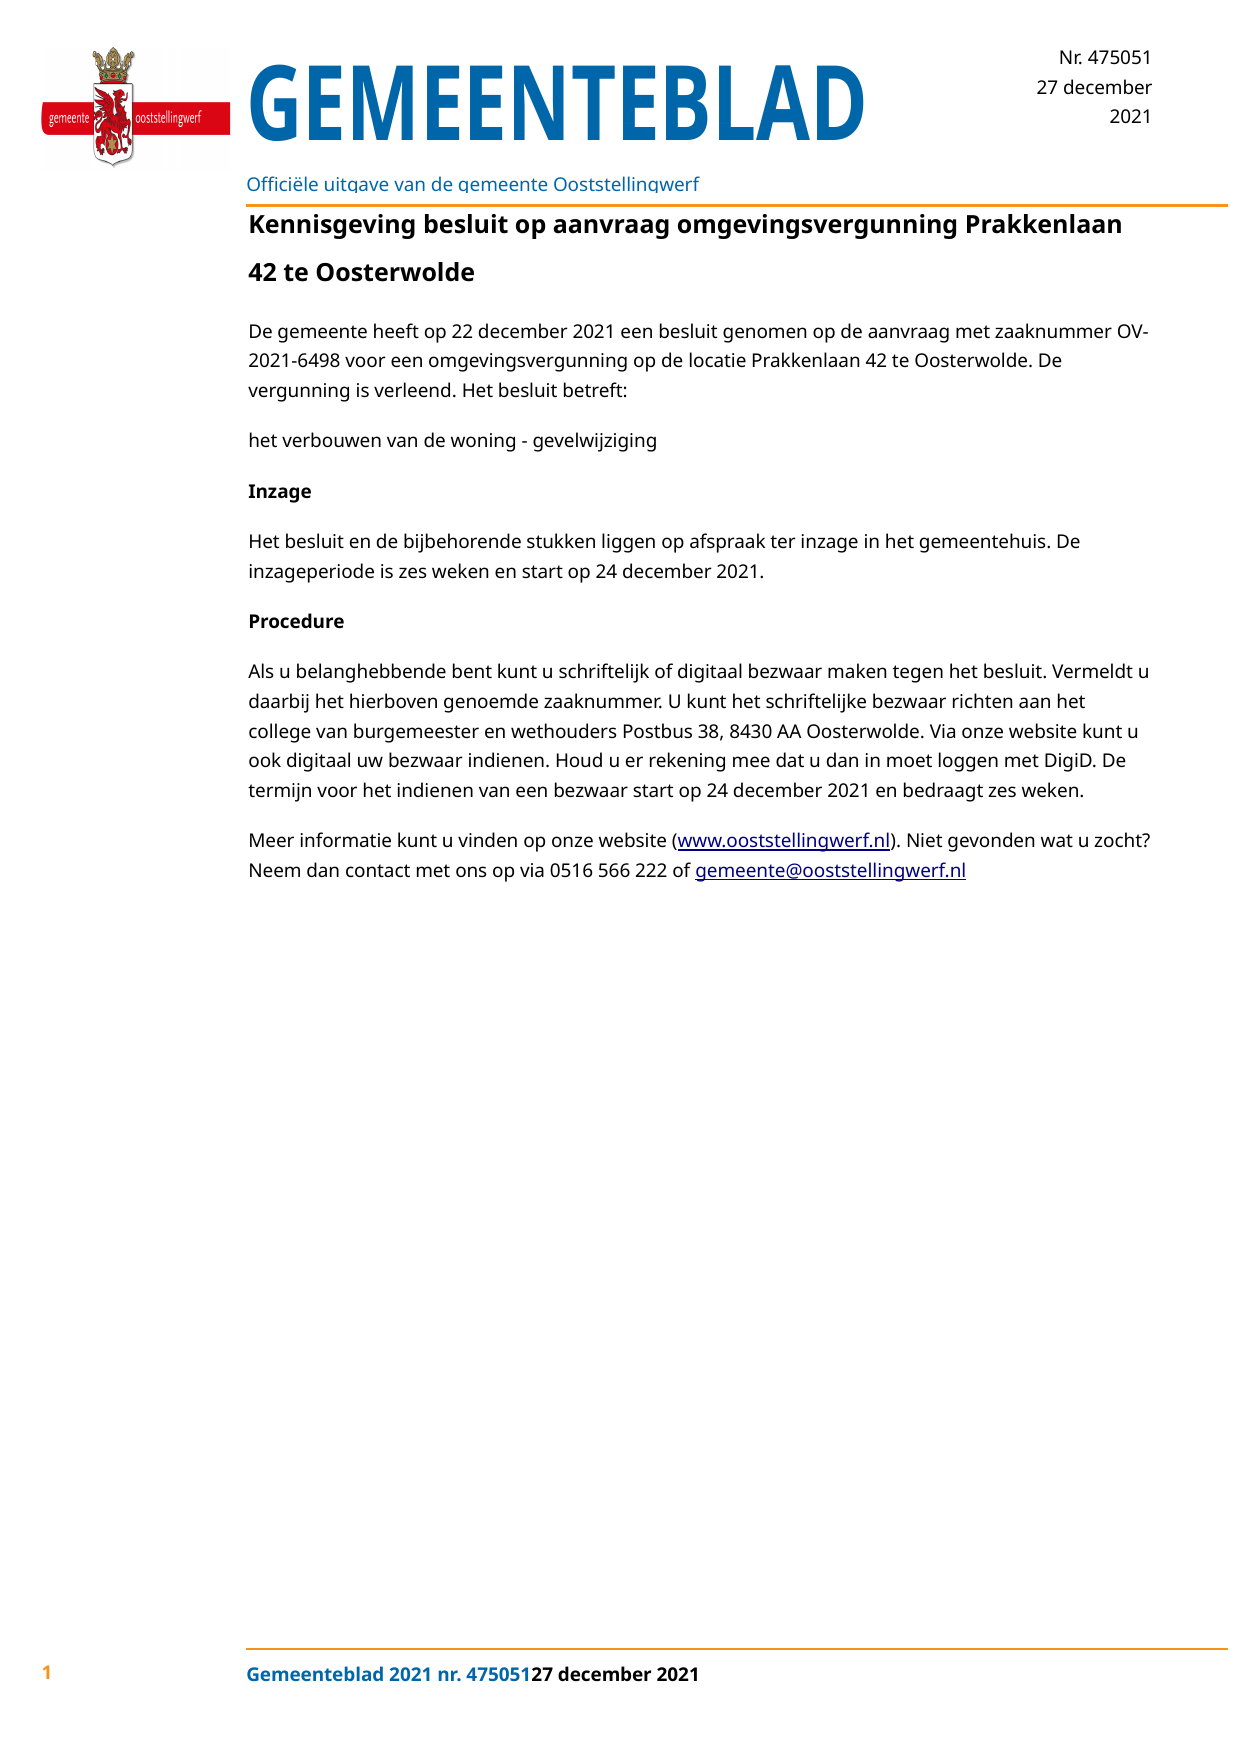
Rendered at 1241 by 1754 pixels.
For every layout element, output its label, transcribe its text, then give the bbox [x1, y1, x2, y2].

text Meer informatie kunt u vinden op onze website (www.ooststellingwerf.nl). Niet gevonden wat u zocht? Neem dan contact met ons op via 0516 566 222 of gemeente@ooststellingwerf.nl [248, 827, 1152, 883]
text Kennisgeving besluit op aanvraag omgevingsvergunning Prakkenlaan 42 te Oosterwolde [248, 207, 1152, 288]
text Procedure [248, 608, 1152, 634]
text Inzage [248, 478, 1152, 504]
text Als u belanghebbende bent kunt u schriftelijk of digitaal bezwaar maken tegen het besluit. Vermeldt u daarbij het hierboven genoemde zaaknummer. U kunt het schriftelijke bezwaar richten aan het college van burgemeester en wethouders Postbus 38, 8430 AA Oosterwolde. Via onze website kunt u ook digitaal uw bezwaar indienen. Houd u er rekening mee dat u dan in moet loggen met DigiD. De termijn voor het indienen van een bezwaar start op 24 december 2021 en bedraagt zes weken. [248, 659, 1152, 803]
text Het besluit en de bijbehorende stukken liggen op afspraak ter inzage in het gemeentehuis. De inzageperiode is zes weken en start op 24 december 2021. [248, 528, 1152, 584]
picture [41, 47, 231, 172]
text het verbouwen van de woning - gevelwijziging [248, 427, 1152, 453]
text De gemeente heeft op 22 december 2021 een besluit genomen op de aanvraag met zaaknummer OV-2021-6498 voor een omgevingsvergunning op de locatie Prakkenlaan 42 te Oosterwolde. De vergunning is verleend. Het besluit betreft: [248, 318, 1152, 403]
